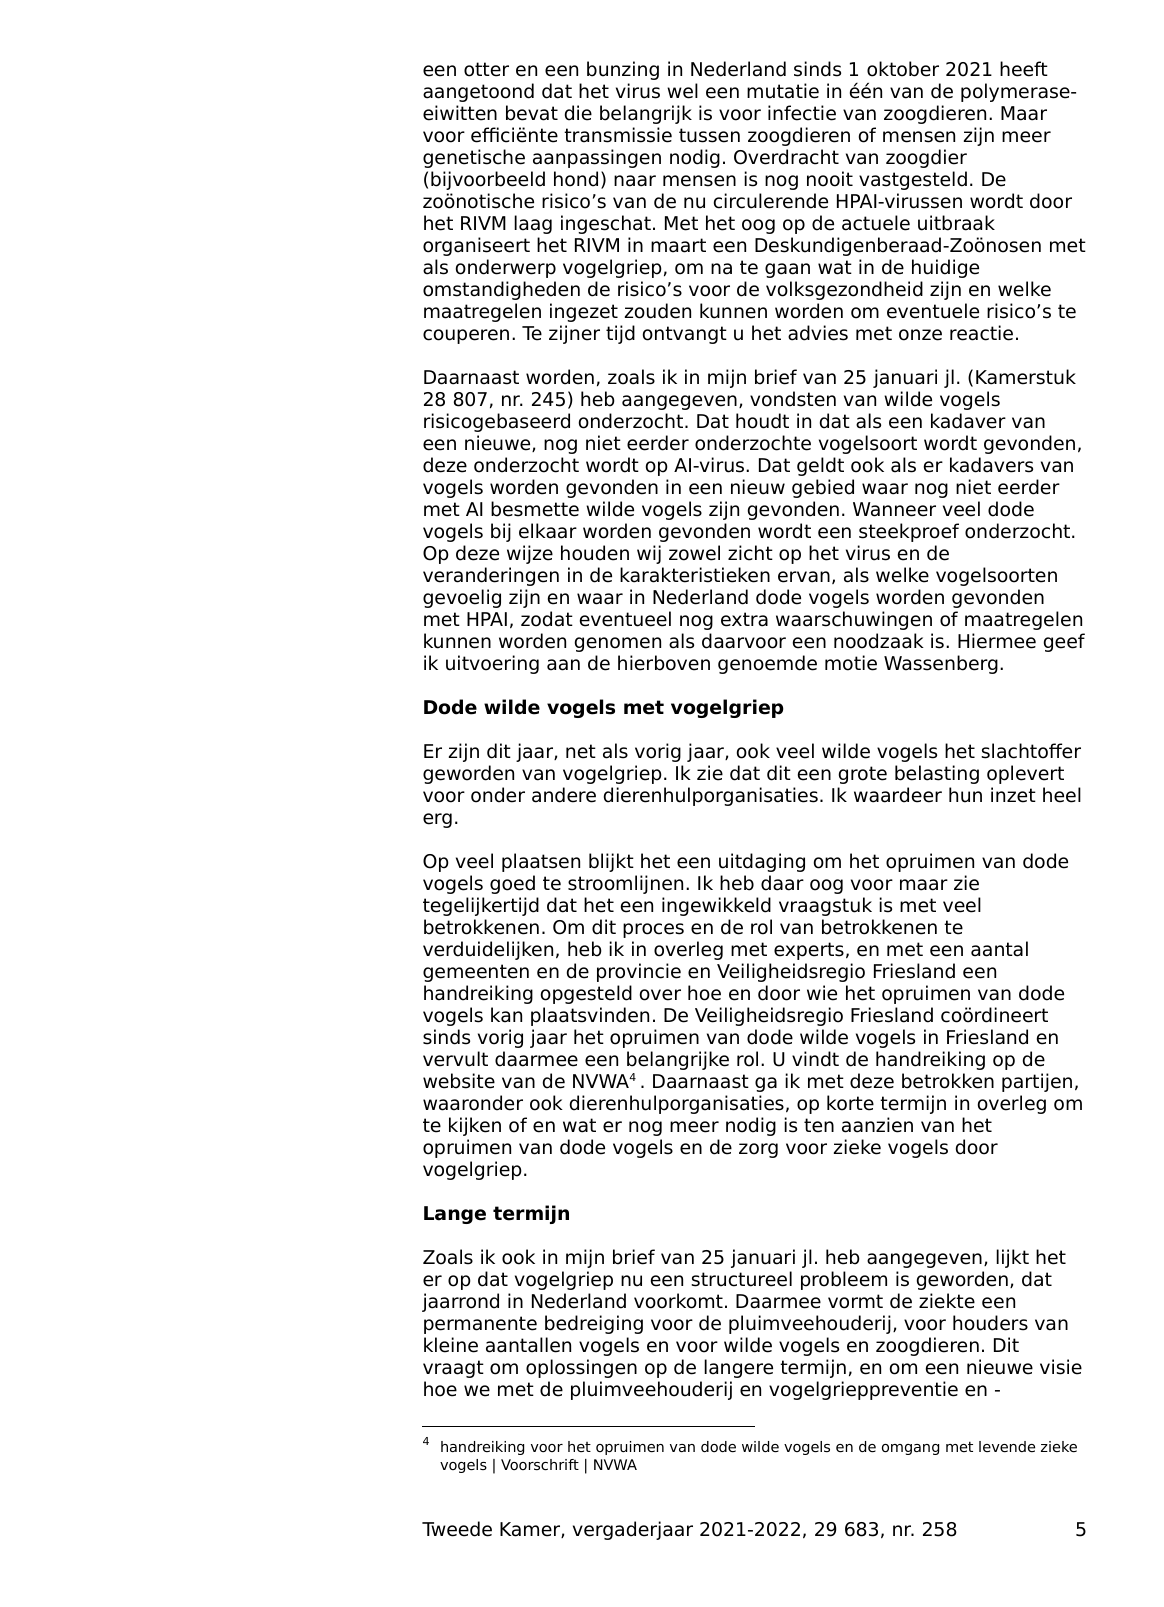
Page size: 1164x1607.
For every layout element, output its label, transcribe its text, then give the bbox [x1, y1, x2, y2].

text handreiking voor het opruimen van dode wilde vogels en de omgang met levende zieke vogels | Voorschrift | NVWA [422, 1435, 1087, 1474]
text Zoals ik ook in mijn brief van 25 januari jl. heb aangegeven, lijkt het er op dat vogelgriep nu een structureel probleem is geworden, dat jaarrond in Nederland voorkomt. Daarmee vormt de ziekte een permanente bedreiging voor de pluimveehouderij, voor houders van kleine aantallen vogels en voor wilde vogels en zoogdieren. Dit vraagt om oplossingen op de langere termijn, en om een nieuwe visie hoe we met de pluimveehouderij en vogelgrieppreventie en [422, 1247, 1087, 1401]
text Er zijn dit jaar, net als vorig jaar, ook veel wilde vogels het slachtoffer geworden van vogelgriep. Ik zie dat dit een grote belasting oplevert voor onder andere dierenhulporganisaties. Ik waardeer hun inzet heel erg. [422, 741, 1087, 829]
subtitle Dode wilde vogels met vogelgriep [422, 697, 1087, 719]
text een otter en een bunzing in Nederland sinds 1 oktober 2021 heeft aangetoond dat het virus wel een mutatie in één van de polymerase-eiwitten bevat die belangrijk is voor infectie van zoogdieren. Maar voor efficiënte transmissie tussen zoogdieren of mensen zijn meer genetische aanpassingen nodig. Overdracht van zoogdier (bijvoorbeeld hond) naar mensen is nog nooit vastgesteld. De zoönotische risico’s van de nu circulerende HPAI-virussen wordt door het RIVM laag ingeschat. Met het oog op de actuele uitbraak organiseert het RIVM in maart een Deskundigenberaad-Zoönosen met als onderwerp vogelgriep, om na te gaan wat in de huidige omstandigheden de risico’s voor de volksgezondheid zijn en welke maatregelen ingezet zouden kunnen worden om eventuele risico’s te couperen. Te zijner tijd ontvangt u het advies met onze reactie. [422, 59, 1087, 345]
subtitle Lange termijn [422, 1203, 1087, 1225]
text Op veel plaatsen blijkt het een uitdaging om het opruimen van dode vogels goed te stroomlijnen. Ik heb daar oog voor maar zie tegelijkertijd dat het een ingewikkeld vraagstuk is met veel betrokkenen. Om dit proces en de rol van betrokkenen te verduidelijken, heb ik in overleg met experts, en met een aantal gemeenten en de provincie en Veiligheidsregio Friesland een handreiking opgesteld over hoe en door wie het opruimen van dode vogels kan plaatsvinden. De Veiligheidsregio Friesland coördineert sinds vorig jaar het opruimen van dode wilde vogels in Friesland en vervult daarmee een belangrijke rol. U vindt de handreiking op de website van de NVWA. Daarnaast ga ik met deze betrokken partijen, waaronder ook dierenhulporganisaties, op korte termijn in overleg om te kijken of en wat er nog meer nodig is ten aanzien van het opruimen van dode vogels en de zorg voor zieke vogels door vogelgriep. [422, 851, 1087, 1181]
text Daarnaast worden, zoals ik in mijn brief van 25 januari jl. (Kamerstuk 28 807, nr. 245) heb aangegeven, vondsten van wilde vogels risicogebaseerd onderzocht. Dat houdt in dat als een kadaver van een nieuwe, nog niet eerder onderzochte vogelsoort wordt gevonden, deze onderzocht wordt op AI-virus. Dat geldt ook als er kadavers van vogels worden gevonden in een nieuw gebied waar nog niet eerder met AI besmette wilde vogels zijn gevonden. Wanneer veel dode vogels bij elkaar worden gevonden wordt een steekproef onderzocht. Op deze wijze houden wij zowel zicht op het virus en de veranderingen in de karakteristieken ervan, als welke vogelsoorten gevoelig zijn en waar in Nederland dode vogels worden gevonden met HPAI, zodat eventueel nog extra waarschuwingen of maatregelen kunnen worden genomen als daarvoor een noodzaak is. Hiermee geef ik uitvoering aan de hierboven genoemde motie Wassenberg. [422, 367, 1087, 675]
